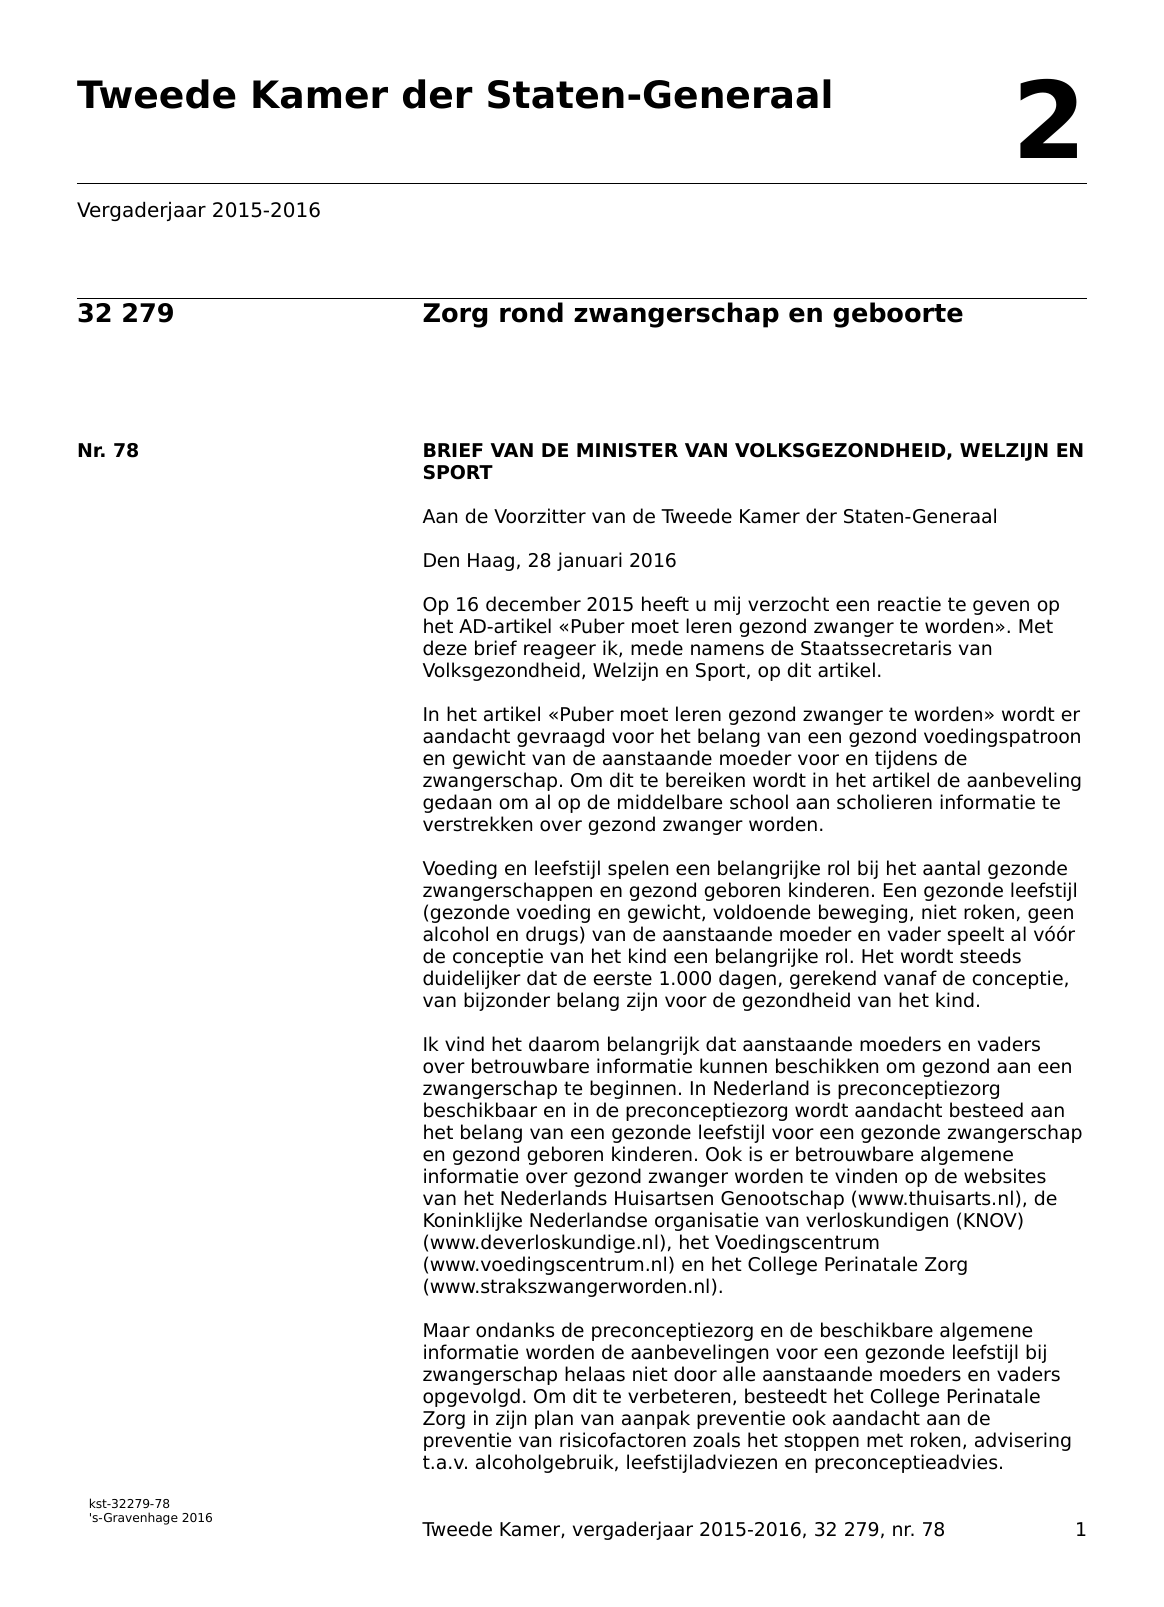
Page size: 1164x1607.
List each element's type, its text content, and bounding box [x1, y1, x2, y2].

text Voeding en leefstijl spelen een belangrijke rol bij het aantal gezonde zwangerschappen en gezond geboren kinderen. Een gezonde leefstijl (gezonde voeding en gewicht, voldoende beweging, niet roken, geen alcohol en drugs) van de aanstaande moeder en vader speelt al vóór de conceptie van het kind een belangrijke rol. Het wordt steeds duidelijker dat de eerste 1.000 dagen, gerekend vanaf de conceptie, van bijzonder belang zijn voor de gezondheid van het kind. [422, 858, 1087, 1012]
table_header 2 [886, 59, 1087, 183]
text Maar ondanks de preconceptiezorg en de beschikbare algemene informatie worden de aanbevelingen voor een gezonde leefstijl bij zwangerschap helaas niet door alle aanstaande moeders en vaders opgevolgd. Om dit te verbeteren, besteedt het College Perinatale Zorg in zijn plan van aanpak preventie ook aandacht aan de preventie van risicofactoren zoals het stoppen met roken, advisering t.a.v. alcoholgebruik, leefstijladviezen en preconceptieadvies. [422, 1320, 1087, 1474]
text Aan de Voorzitter van de Tweede Kamer der Staten-Generaal [422, 506, 1087, 528]
text kst-32279-78 [88, 1497, 323, 1511]
table_cell Vergaderjaar 2015-2016 [77, 184, 1087, 298]
text In het artikel «Puber moet leren gezond zwanger te worden» wordt er aandacht gevraagd voor het belang van een gezond voedingspatroon en gewicht van de aanstaande moeder voor en tijdens de zwangerschap. Om dit te bereiken wordt in het artikel de aanbeveling gedaan om al op de middelbare school aan scholieren informatie te verstrekken over gezond zwanger worden. [422, 704, 1087, 836]
text 's-Gravenhage 2016 [88, 1511, 323, 1525]
subtitle Nr. 78 BRIEF VAN DE MINISTER VAN VOLKSGEZONDHEID, WELZIJN EN SPORT [77, 440, 1087, 484]
text Ik vind het daarom belangrijk dat aanstaande moeders en vaders over betrouwbare informatie kunnen beschikken om gezond aan een zwangerschap te beginnen. In Nederland is preconceptiezorg beschikbaar en in de preconceptiezorg wordt aandacht besteed aan het belang van een gezonde leefstijl voor een gezonde zwangerschap en gezond geboren kinderen. Ook is er betrouwbare algemene informatie over gezond zwanger worden te vinden op de websites van het Nederlands Huisartsen Genootschap (www.thuisarts.nl), de Koninklijke Nederlandse organisatie van verloskundigen (KNOV) (www.deverloskundige.nl), het Voedingscentrum (www.voedingscentrum.nl) en het College Perinatale Zorg (www.strakszwangerworden.nl). [422, 1034, 1087, 1298]
table_header Tweede Kamer der Staten-Generaal [77, 59, 886, 183]
text Den Haag, 28 januari 2016 [422, 550, 1087, 572]
subtitle 32 279 Zorg rond zwangerschap en geboorte [77, 299, 1087, 329]
text Op 16 december 2015 heeft u mij verzocht een reactie te geven op het AD-artikel «Puber moet leren gezond zwanger te worden». Met deze brief reageer ik, mede namens de Staatssecretaris van Volksgezondheid, Welzijn en Sport, op dit artikel. [422, 594, 1087, 682]
